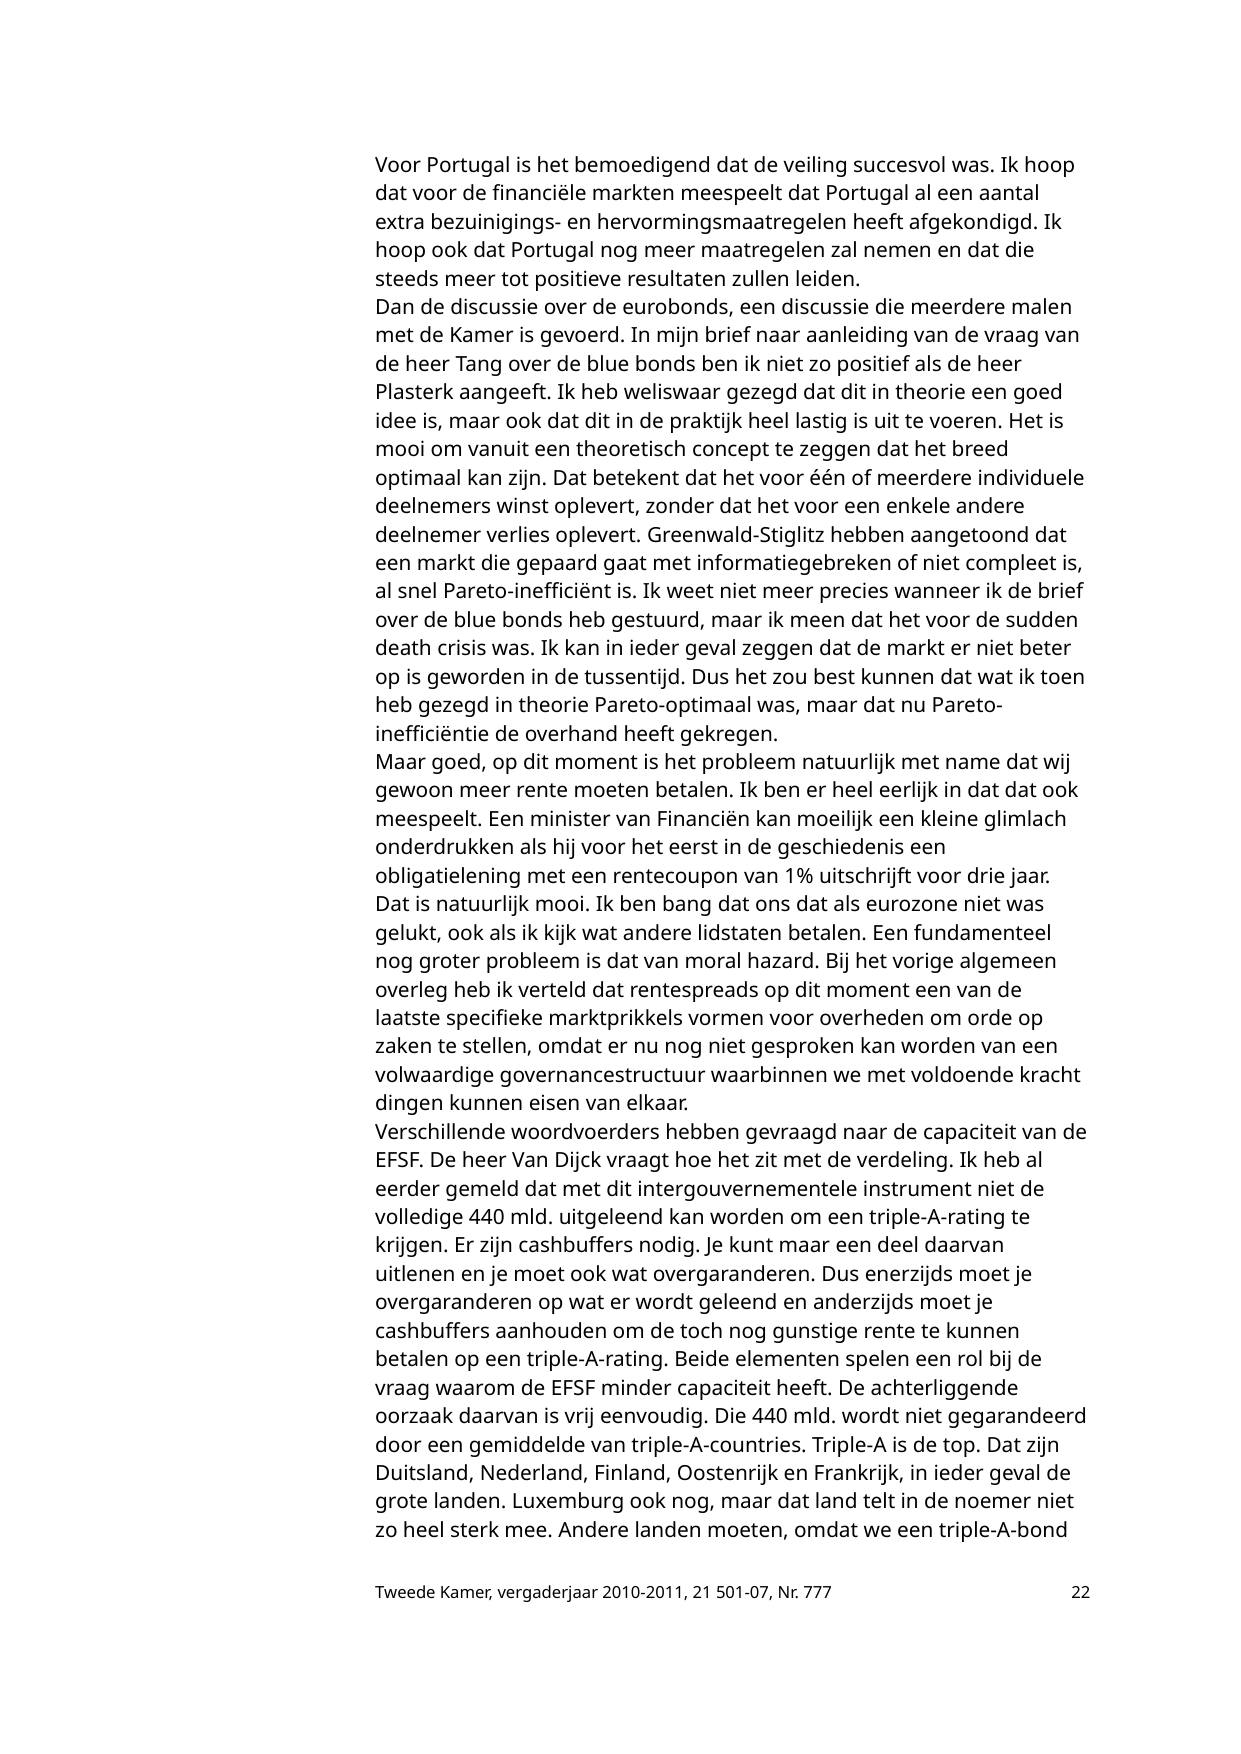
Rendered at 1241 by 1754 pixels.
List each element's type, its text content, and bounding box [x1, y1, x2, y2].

text Verschillende woordvoerders hebben gevraagd naar de capaciteit van de EFSF. De heer Van Dijck vraagt hoe het zit met de verdeling. Ik heb al eerder gemeld dat met dit intergouvernementele instrument niet de volledige 440 mld. uitgeleend kan worden om een triple-A-rating te krijgen. Er zijn cashbuffers nodig. Je kunt maar een deel daarvan uitlenen en je moet ook wat overgaranderen. Dus enerzijds moet je overgaranderen op wat er wordt geleend en anderzijds moet je cashbuffers aanhouden om de toch nog gunstige rente te kunnen betalen op een triple-A-rating. Beide elementen spelen een rol bij de vraag waarom de EFSF minder capaciteit heeft. De achterliggende oorzaak daarvan is vrij eenvoudig. Die 440 mld. wordt niet gegarandeerd door een gemiddelde van triple-A-countries. Triple-A is de top. Dat zijn Duitsland, Nederland, Finland, Oostenrijk en Frankrijk, in ieder geval de grote landen. Luxemburg ook nog, maar dat land telt in de noemer niet zo heel sterk mee. Andere landen moeten, omdat we een triple-A-bond [375, 1117, 1090, 1543]
text Voor Portugal is het bemoedigend dat de veiling succesvol was. Ik hoop dat voor de financiële markten meespeelt dat Portugal al een aantal extra bezuinigings- en hervormingsmaatregelen heeft afgekondigd. Ik hoop ook dat Portugal nog meer maatregelen zal nemen en dat die steeds meer tot positieve resultaten zullen leiden. [375, 150, 1090, 292]
text Dan de discussie over de eurobonds, een discussie die meerdere malen met de Kamer is gevoerd. In mijn brief naar aanleiding van de vraag van de heer Tang over de blue bonds ben ik niet zo positief als de heer Plasterk aangeeft. Ik heb weliswaar gezegd dat dit in theorie een goed idee is, maar ook dat dit in de praktijk heel lastig is uit te voeren. Het is mooi om vanuit een theoretisch concept te zeggen dat het breed optimaal kan zijn. Dat betekent dat het voor één of meerdere individuele deelnemers winst oplevert, zonder dat het voor een enkele andere deelnemer verlies oplevert. Greenwald-Stiglitz hebben aangetoond dat een markt die gepaard gaat met informatiegebreken of niet compleet is, al snel Pareto-inefficiënt is. Ik weet niet meer precies wanneer ik de brief over de blue bonds heb gestuurd, maar ik meen dat het voor de sudden death crisis was. Ik kan in ieder geval zeggen dat de markt er niet beter op is geworden in de tussentijd. Dus het zou best kunnen dat wat ik toen heb gezegd in theorie Pareto-optimaal was, maar dat nu Pareto-inefficiëntie de overhand heeft gekregen. [375, 292, 1090, 747]
text Maar goed, op dit moment is het probleem natuurlijk met name dat wij gewoon meer rente moeten betalen. Ik ben er heel eerlijk in dat dat ook meespeelt. Een minister van Financiën kan moeilijk een kleine glimlach onderdrukken als hij voor het eerst in de geschiedenis een obligatielening met een rentecoupon van 1% uitschrijft voor drie jaar. Dat is natuurlijk mooi. Ik ben bang dat ons dat als eurozone niet was gelukt, ook als ik kijk wat andere lidstaten betalen. Een fundamenteel nog groter probleem is dat van moral hazard. Bij het vorige algemeen overleg heb ik verteld dat rentespreads op dit moment een van de laatste specifieke marktprikkels vormen voor overheden om orde op zaken te stellen, omdat er nu nog niet gesproken kan worden van een volwaardige governancestructuur waarbinnen we met voldoende kracht dingen kunnen eisen van elkaar. [375, 747, 1090, 1117]
